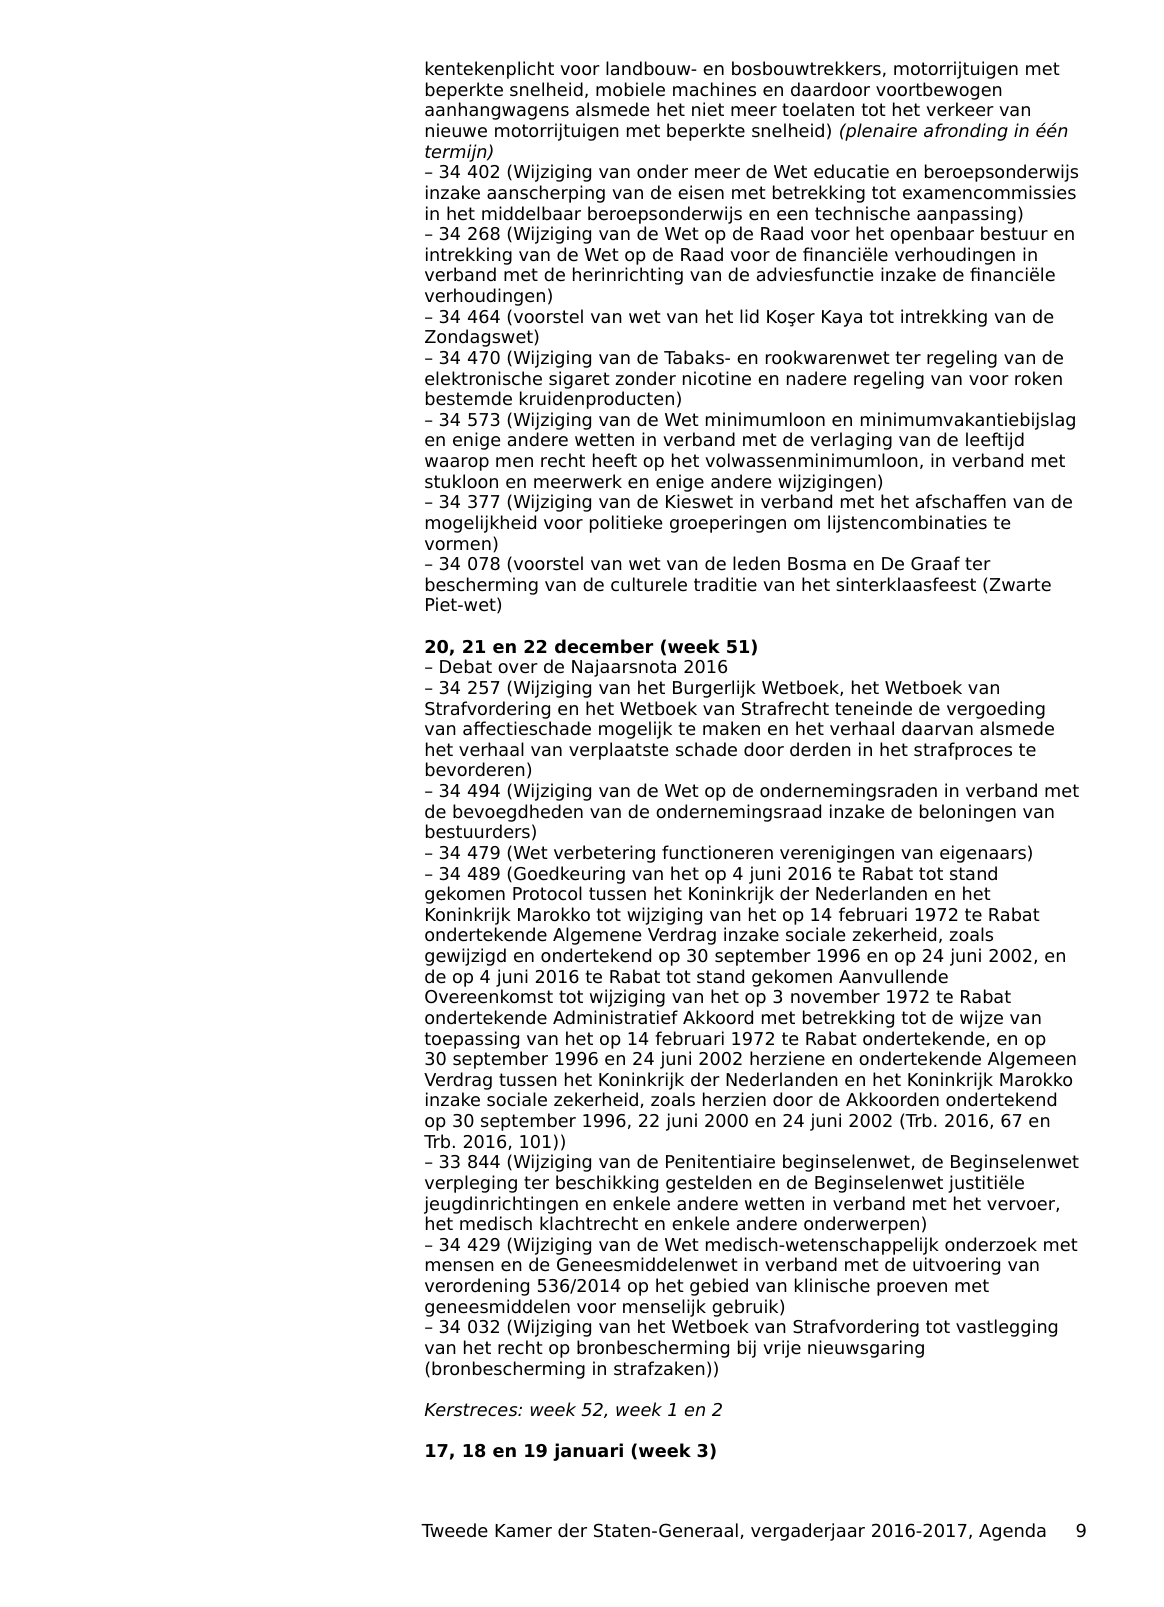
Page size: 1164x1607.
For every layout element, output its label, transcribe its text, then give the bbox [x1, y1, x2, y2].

table_cell [401, 410, 418, 492]
table_cell [77, 410, 401, 492]
table_cell – 34 078 (voorstel van wet van de leden Bosma en De Graaf ter bescherming van de culturele traditie van het sinterklaasfeest (Zwarte Piet-wet) [418, 554, 1087, 616]
table_cell [77, 1235, 401, 1317]
table_cell [77, 1317, 401, 1379]
table_cell [401, 1420, 418, 1441]
table_cell kentekenplicht voor landbouw- en bosbouwtrekkers, motorrijtuigen met beperkte snelheid, mobiele machines en daardoor voortbewogen aanhangwagens alsmede het niet meer toelaten tot het verkeer van nieuwe motorrijtuigen met beperkte snelheid) (plenaire afronding in één termijn) [418, 59, 1087, 162]
table_cell – 34 494 (Wijziging van de Wet op de ondernemingsraden in verband met de bevoegdheden van de ondernemingsraad inzake de beloningen van bestuurders) [418, 781, 1087, 843]
table_cell [401, 657, 418, 678]
table_cell [401, 1441, 418, 1462]
table_cell – 34 268 (Wijziging van de Wet op de Raad voor het openbaar bestuur en intrekking van de Wet op de Raad voor de financiële verhoudingen in verband met de herinrichting van de adviesfunctie inzake de financiële verhoudingen) [418, 224, 1087, 307]
table_cell [401, 781, 418, 843]
table_cell [418, 1420, 1087, 1441]
table_cell – 34 470 (Wijziging van de Tabaks- en rookwarenwet ter regeling van de elektronische sigaret zonder nicotine en nadere regeling van voor roken bestemde kruidenproducten) [418, 348, 1087, 410]
table_cell – Debat over de Najaarsnota 2016 [418, 657, 1087, 678]
table_cell [77, 224, 401, 307]
table_cell [77, 1441, 401, 1462]
table_cell [401, 843, 418, 863]
table_cell – 34 032 (Wijziging van het Wetboek van Strafvordering tot vastlegging van het recht op bronbescherming bij vrije nieuwsgaring (bronbescherming in strafzaken)) [418, 1317, 1087, 1379]
table_cell [401, 348, 418, 410]
table_cell [77, 657, 401, 678]
table_cell [77, 678, 401, 781]
table_cell [77, 1152, 401, 1235]
table_cell [401, 554, 418, 616]
table_cell [77, 864, 401, 1152]
table_cell [418, 1379, 1087, 1400]
table_cell – 33 844 (Wijziging van de Penitentiaire beginselenwet, de Beginselenwet verpleging ter beschikking gestelden en de Beginselenwet justitiële jeugdinrichtingen en enkele andere wetten in verband met het vervoer, het medisch klachtrecht en enkele andere onderwerpen) [418, 1152, 1087, 1235]
table_cell – 34 479 (Wet verbetering functioneren verenigingen van eigenaars) [418, 843, 1087, 863]
table_cell [401, 864, 418, 1152]
table_cell [77, 492, 401, 554]
table_cell – 34 429 (Wijziging van de Wet medisch-wetenschappelijk onderzoek met mensen en de Geneesmiddelenwet in verband met de uitvoering van verordening 536/2014 op het gebied van klinische proeven met geneesmiddelen voor menselijk gebruik) [418, 1235, 1087, 1317]
table_cell [77, 1420, 401, 1441]
table_cell 17, 18 en 19 januari (week 3) [418, 1441, 1087, 1462]
table_cell [77, 843, 401, 863]
table_cell [401, 1379, 418, 1400]
table_cell – 34 257 (Wijziging van het Burgerlijk Wetboek, het Wetboek van Strafvordering en het Wetboek van Strafrecht teneinde de vergoeding van affectieschade mogelijk te maken en het verhaal daarvan alsmede het verhaal van verplaatste schade door derden in het strafproces te bevorderen) [418, 678, 1087, 781]
table_cell [401, 59, 418, 162]
table_cell [77, 616, 401, 637]
table_cell [401, 1317, 418, 1379]
table_cell – 34 464 (voorstel van wet van het lid Koşer Kaya tot intrekking van de Zondagswet) [418, 307, 1087, 348]
table_cell – 34 377 (Wijziging van de Kieswet in verband met het afschaffen van de mogelijkheid voor politieke groeperingen om lijstencombinaties te vormen) [418, 492, 1087, 554]
table_cell [401, 678, 418, 781]
table_cell [77, 162, 401, 224]
table_cell [401, 162, 418, 224]
table_cell – 34 402 (Wijziging van onder meer de Wet educatie en beroepsonderwijs inzake aanscherping van de eisen met betrekking tot examencommissies in het middelbaar beroepsonderwijs en een technische aanpassing) [418, 162, 1087, 224]
table_cell – 34 573 (Wijziging van de Wet minimumloon en minimumvakantiebijslag en enige andere wetten in verband met de verlaging van de leeftijd waarop men recht heeft op het volwassenminimumloon, in verband met stukloon en meerwerk en enige andere wijzigingen) [418, 410, 1087, 492]
table_cell [77, 781, 401, 843]
table_cell [77, 1379, 401, 1400]
table_cell [77, 59, 401, 162]
table_cell – 34 489 (Goedkeuring van het op 4 juni 2016 te Rabat tot stand gekomen Protocol tussen het Koninkrijk der Nederlanden en het Koninkrijk Marokko tot wijziging van het op 14 februari 1972 te Rabat ondertekende Algemene Verdrag inzake sociale zekerheid, zoals gewijzigd en ondertekend op 30 september 1996 en op 24 juni 2002, en de op 4 juni 2016 te Rabat tot stand gekomen Aanvullende Overeenkomst tot wijziging van het op 3 november 1972 te Rabat ondertekende Administratief Akkoord met betrekking tot de wijze van toepassing van het op 14 februari 1972 te Rabat ondertekende, en op 30 september 1996 en 24 juni 2002 herziene en ondertekende Algemeen Verdrag tussen het Koninkrijk der Nederlanden en het Koninkrijk Marokko inzake sociale zekerheid, zoals herzien door de Akkoorden ondertekend op 30 september 1996, 22 juni 2000 en 24 juni 2002 (Trb. 2016, 67 en Trb. 2016, 101)) [418, 864, 1087, 1152]
table_cell [77, 1400, 401, 1420]
table_cell [401, 307, 418, 348]
table_cell [401, 1235, 418, 1317]
table_cell [77, 554, 401, 616]
table_cell [77, 348, 401, 410]
table_cell [401, 616, 418, 637]
table_cell [401, 1152, 418, 1235]
table_cell [77, 637, 401, 657]
table_cell [401, 224, 418, 307]
table_cell 20, 21 en 22 december (week 51) [418, 637, 1087, 657]
table_cell [401, 492, 418, 554]
table_cell [418, 616, 1087, 637]
table_cell Kerstreces: week 52, week 1 en 2 [418, 1400, 1087, 1420]
table_cell [401, 637, 418, 657]
table_cell [77, 307, 401, 348]
table_cell [401, 1400, 418, 1420]
